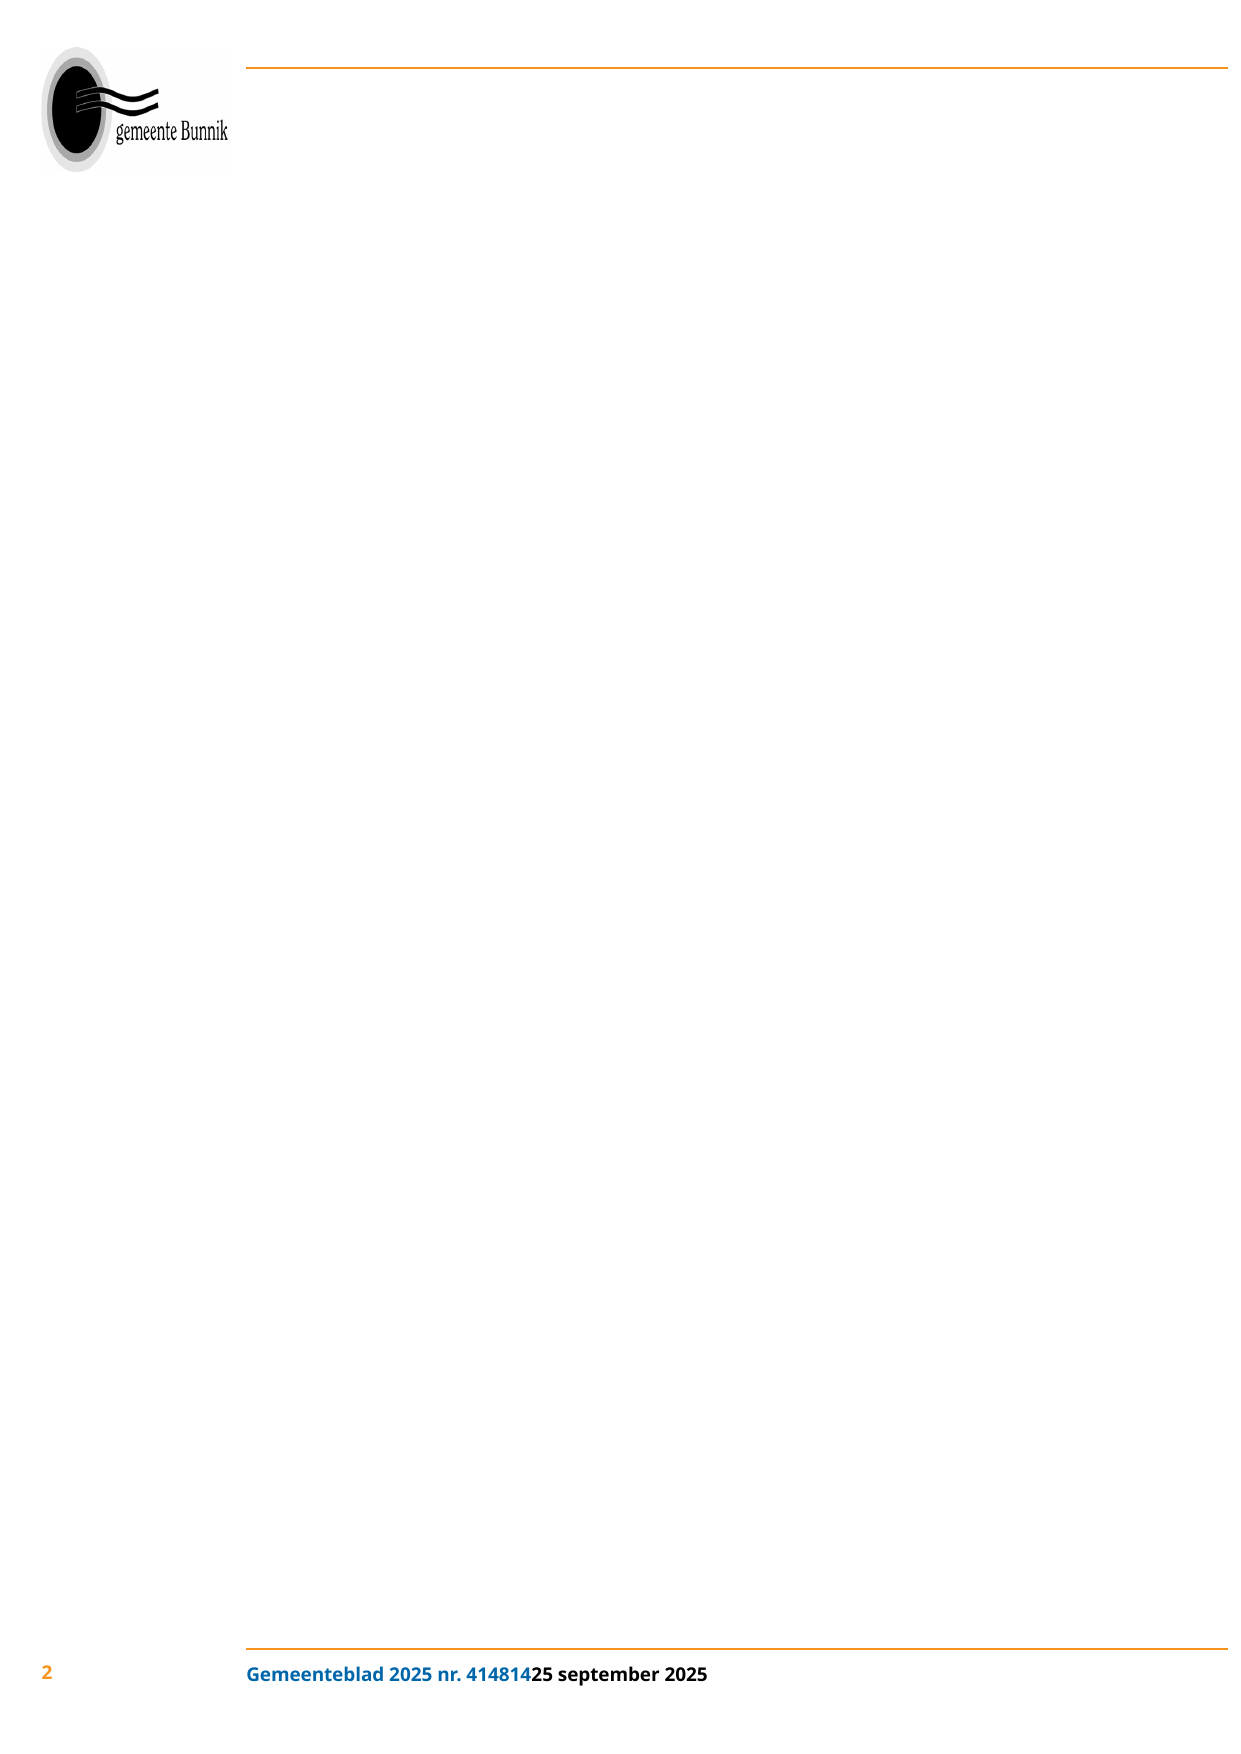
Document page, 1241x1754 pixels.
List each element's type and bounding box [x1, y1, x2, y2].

picture [41, 47, 231, 172]
